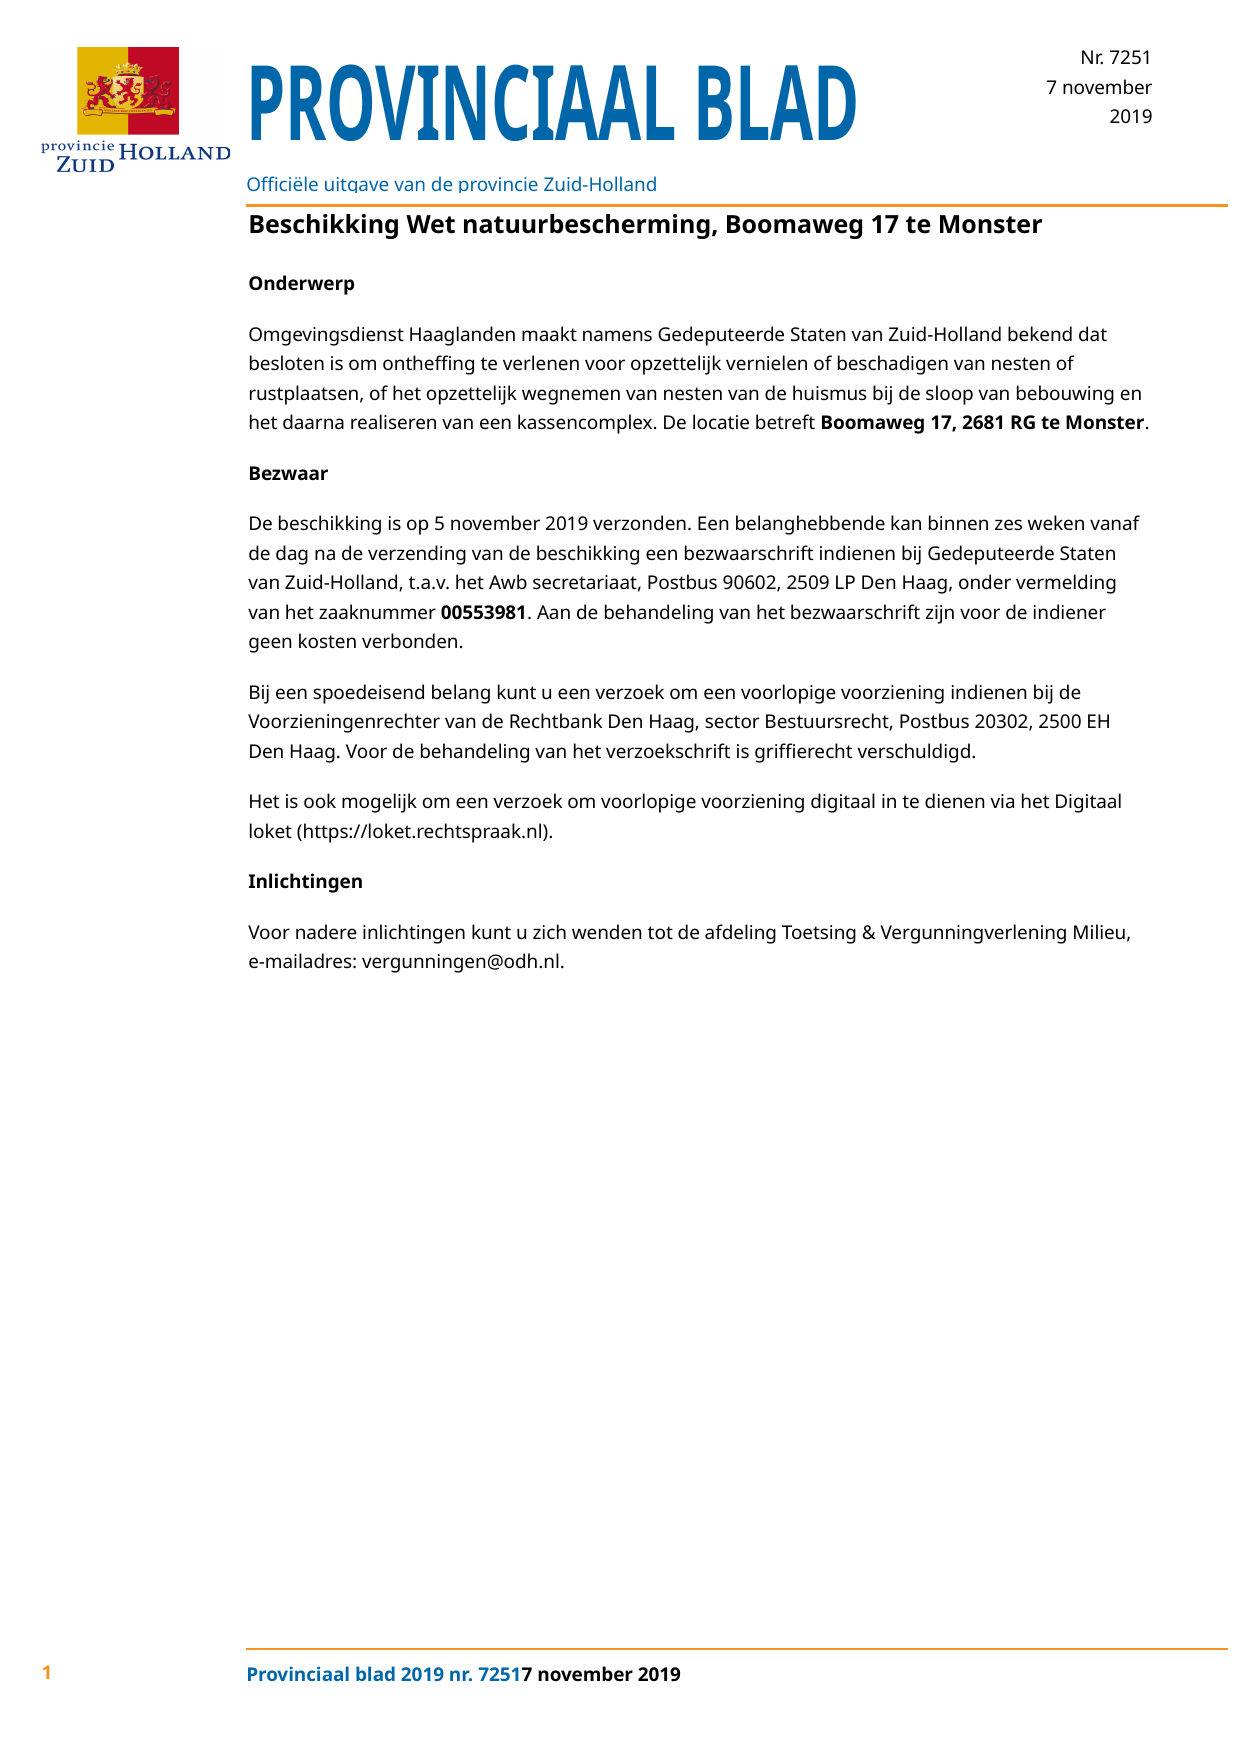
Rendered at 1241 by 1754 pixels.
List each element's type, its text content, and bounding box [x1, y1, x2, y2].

text Onderwerp [248, 270, 1152, 296]
text Voor nadere inlichtingen kunt u zich wenden tot de afdeling Toetsing & Vergunningverlening Milieu, e-mailadres: vergunningen@odh.nl. [248, 919, 1152, 974]
text Het is ook mogelijk om een verzoek om voorlopige voorziening digitaal in te dienen via het Digitaal loket (https://loket.rechtspraak.nl). [248, 789, 1152, 844]
text Beschikking Wet natuurbescherming, Boomaweg 17 te Monster [248, 207, 1152, 241]
text Inlichtingen [248, 869, 1152, 894]
text Bezwaar [248, 460, 1152, 486]
text De beschikking is op 5 november 2019 verzonden. Een belanghebbende kan binnen zes weken vanaf de dag na de verzending van de beschikking een bezwaarschrift indienen bij Gedeputeerde Staten van Zuid-Holland, t.a.v. het Awb secretariaat, Postbus 90602, 2509 LP Den Haag, onder vermelding van het zaaknummer 00553981. Aan de behandeling van het bezwaarschrift zijn voor de indiener geen kosten verbonden. [248, 510, 1152, 654]
text Omgevingsdienst Haaglanden maakt namens Gedeputeerde Staten van Zuid-Holland bekend dat besloten is om ontheffing te verlenen voor opzettelijk vernielen of beschadigen van nesten of rustplaatsen, of het opzettelijk wegnemen van nesten van de huismus bij de sloop van bebouwing en het daarna realiseren van een kassencomplex. De locatie betreft Boomaweg 17, 2681 RG te Monster. [248, 321, 1152, 435]
picture [41, 47, 231, 172]
text Bij een spoedeisend belang kunt u een verzoek om een voorlopige voorziening indienen bij de Voorzieningenrechter van de Rechtbank Den Haag, sector Bestuursrecht, Postbus 20302, 2500 EH Den Haag. Voor de behandeling van het verzoekschrift is griffierecht verschuldigd. [248, 679, 1152, 764]
